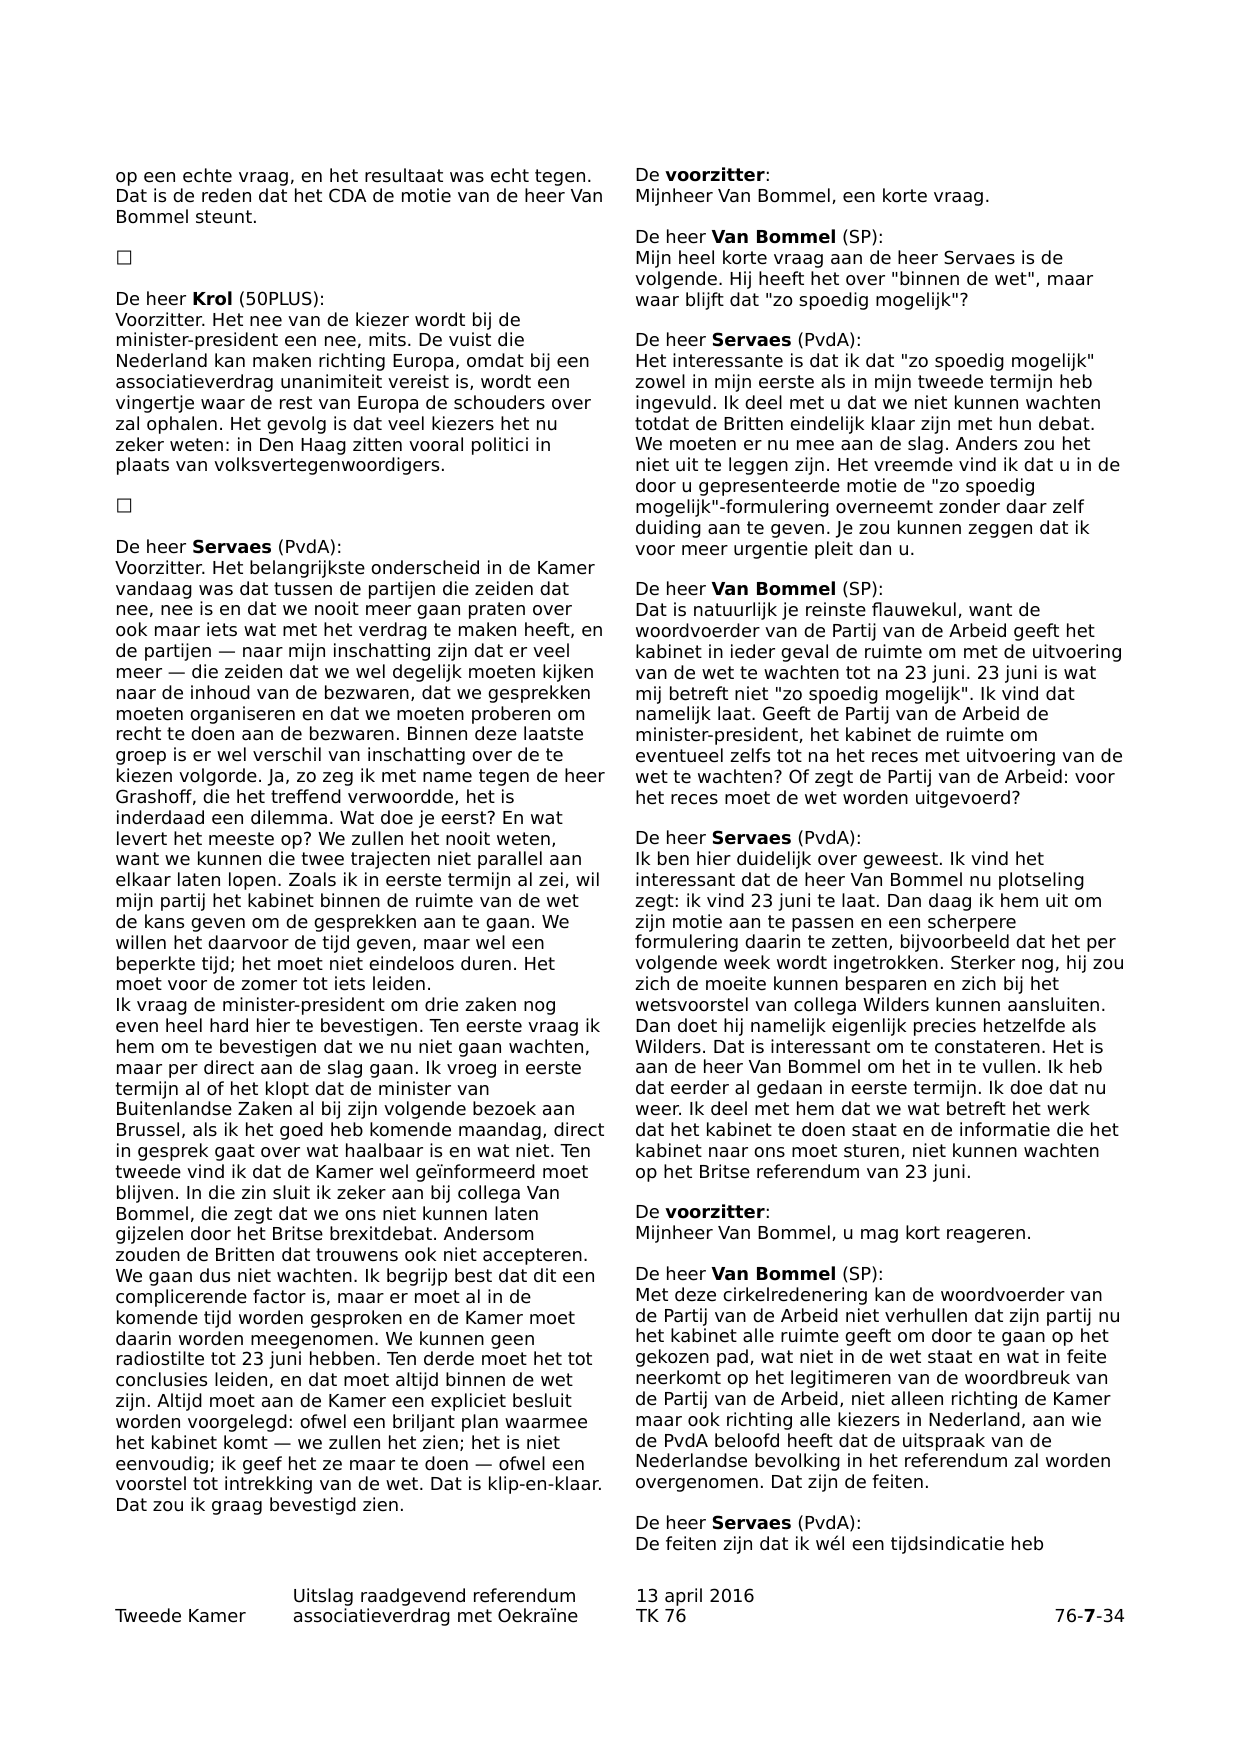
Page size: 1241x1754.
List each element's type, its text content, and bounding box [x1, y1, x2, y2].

text De heer Servaes (PvdA): [635, 828, 1125, 849]
text Dat is natuurlijk je reinste flauwekul, want de woordvoerder van de Partij van de Arbeid geeft het kabinet in ieder geval de ruimte om met de uitvoering van de wet te wachten tot na 23 juni. 23 juni is wat mij betreft niet "zo spoedig mogelijk". Ik vind dat namelijk laat. Geeft de Partij van de Arbeid de minister-president, het kabinet de ruimte om eventueel zelfs tot na het reces met uitvoering van de wet te wachten? Of zegt de Partij van de Arbeid: voor het reces moet de wet worden uitgevoerd? [635, 600, 1125, 808]
text Ik vraag de minister-president om drie zaken nog even heel hard hier te bevestigen. Ten eerste vraag ik hem om te bevestigen dat we nu niet gaan wachten, maar per direct aan de slag gaan. Ik vroeg in eerste termijn al of het klopt dat de minister van Buitenlandse Zaken al bij zijn volgende bezoek aan Brussel, als ik het goed heb komende maandag, direct in gesprek gaat over wat haalbaar is en wat niet. Ten tweede vind ik dat de Kamer wel geïnformeerd moet blijven. In die zin sluit ik zeker aan bij collega Van Bommel, die zegt dat we ons niet kunnen laten gijzelen door het Britse brexitdebat. Andersom zouden de Britten dat trouwens ook niet accepteren. We gaan dus niet wachten. Ik begrijp best dat dit een complicerende factor is, maar er moet al in de komende tijd worden gesproken en de Kamer moet daarin worden meegenomen. We kunnen geen radiostilte tot 23 juni hebben. Ten derde moet het tot conclusies leiden, en dat moet altijd binnen de wet zijn. Altijd moet aan de Kamer een expliciet besluit worden voorgelegd: ofwel een briljant plan waarmee het kabinet komt — we zullen het zien; het is niet eenvoudig; ik geef het ze maar te doen — ofwel een voorstel tot intrekking van de wet. Dat is klip-en-klaar. Dat zou ik graag bevestigd zien. [115, 995, 605, 1516]
text Mijnheer Van Bommel, u mag kort reageren. [635, 1223, 1125, 1244]
text De heer Van Bommel (SP): [635, 227, 1125, 248]
text Voorzitter. Het belangrijkste onderscheid in de Kamer vandaag was dat tussen de partijen die zeiden dat nee, nee is en dat we nooit meer gaan praten over ook maar iets wat met het verdrag te maken heeft, en de partijen — naar mijn inschatting zijn dat er veel meer — die zeiden dat we wel degelijk moeten kijken naar de inhoud van de bezwaren, dat we gesprekken moeten organiseren en dat we moeten proberen om recht te doen aan de bezwaren. Binnen deze laatste groep is er wel verschil van inschatting over de te kiezen volgorde. Ja, zo zeg ik met name tegen de heer Grashoff, die het treffend verwoordde, het is inderdaad een dilemma. Wat doe je eerst? En wat levert het meeste op? We zullen het nooit weten, want we kunnen die twee trajecten niet parallel aan elkaar laten lopen. Zoals ik in eerste termijn al zei, wil mijn partij het kabinet binnen de ruimte van de wet de kans geven om de gesprekken aan te gaan. We willen het daarvoor de tijd geven, maar wel een beperkte tijd; het moet niet eindeloos duren. Het moet voor de zomer tot iets leiden. [115, 557, 605, 995]
text op een echte vraag, en het resultaat was echt tegen. Dat is de reden dat het CDA de motie van de heer Van Bommel steunt. [115, 165, 605, 228]
text Voorzitter. Het nee van de kiezer wordt bij de minister-president een nee, mits. De vuist die Nederland kan maken richting Europa, omdat bij een associatieverdrag unanimiteit vereist is, wordt een vingertje waar de rest van Europa de schouders over zal ophalen. Het gevolg is dat veel kiezers het nu zeker weten: in Den Haag zitten vooral politici in plaats van volksvertegenwoordigers. [115, 309, 605, 476]
text Mijn heel korte vraag aan de heer Servaes is de volgende. Hij heeft het over "binnen de wet", maar waar blijft dat "zo spoedig mogelijk"? [635, 248, 1125, 310]
text Het interessante is dat ik dat "zo spoedig mogelijk" zowel in mijn eerste als in mijn tweede termijn heb ingevuld. Ik deel met u dat we niet kunnen wachten totdat de Britten eindelijk klaar zijn met hun debat. We moeten er nu mee aan de slag. Anders zou het niet uit te leggen zijn. Het vreemde vind ik dat u in de door u gepresenteerde motie de "zo spoedig mogelijk"-formulering overneemt zonder daar zelf duiding aan te geven. Je zou kunnen zeggen dat ik voor meer urgentie pleit dan u. [635, 351, 1125, 559]
text ⬜ [115, 248, 605, 268]
text De heer Van Bommel (SP): [635, 1264, 1125, 1284]
text ⬜ [115, 496, 605, 517]
text Mijnheer Van Bommel, een korte vraag. [635, 186, 1125, 207]
text De heer Van Bommel (SP): [635, 579, 1125, 600]
text De heer Krol (50PLUS): [115, 288, 605, 309]
text De heer Servaes (PvdA): [635, 1513, 1125, 1534]
text De heer Servaes (PvdA): [635, 330, 1125, 351]
text De voorzitter: [635, 1202, 1125, 1223]
text Met deze cirkelredenering kan de woordvoerder van de Partij van de Arbeid niet verhullen dat zijn partij nu het kabinet alle ruimte geeft om door te gaan op het gekozen pad, wat niet in de wet staat en wat in feite neerkomt op het legitimeren van de woordbreuk van de Partij van de Arbeid, niet alleen richting de Kamer maar ook richting alle kiezers in Nederland, aan wie de PvdA beloofd heeft dat de uitspraak van de Nederlandse bevolking in het referendum zal worden overgenomen. Dat zijn de feiten. [635, 1284, 1125, 1493]
text De voorzitter: [635, 165, 1125, 186]
text De heer Servaes (PvdA): [115, 537, 605, 557]
text De feiten zijn dat ik wél een tijdsindicatie heb [635, 1534, 1125, 1554]
text Ik ben hier duidelijk over geweest. Ik vind het interessant dat de heer Van Bommel nu plotseling zegt: ik vind 23 juni te laat. Dan daag ik hem uit om zijn motie aan te passen en een scherpere formulering daarin te zetten, bijvoorbeeld dat het per volgende week wordt ingetrokken. Sterker nog, hij zou zich de moeite kunnen besparen en zich bij het wetsvoorstel van collega Wilders kunnen aansluiten. Dan doet hij namelijk eigenlijk precies hetzelfde als Wilders. Dat is interessant om te constateren. Het is aan de heer Van Bommel om het in te vullen. Ik heb dat eerder al gedaan in eerste termijn. Ik doe dat nu weer. Ik deel met hem dat we wat betreft het werk dat het kabinet te doen staat en de informatie die het kabinet naar ons moet sturen, niet kunnen wachten op het Britse referendum van 23 juni. [635, 849, 1125, 1182]
